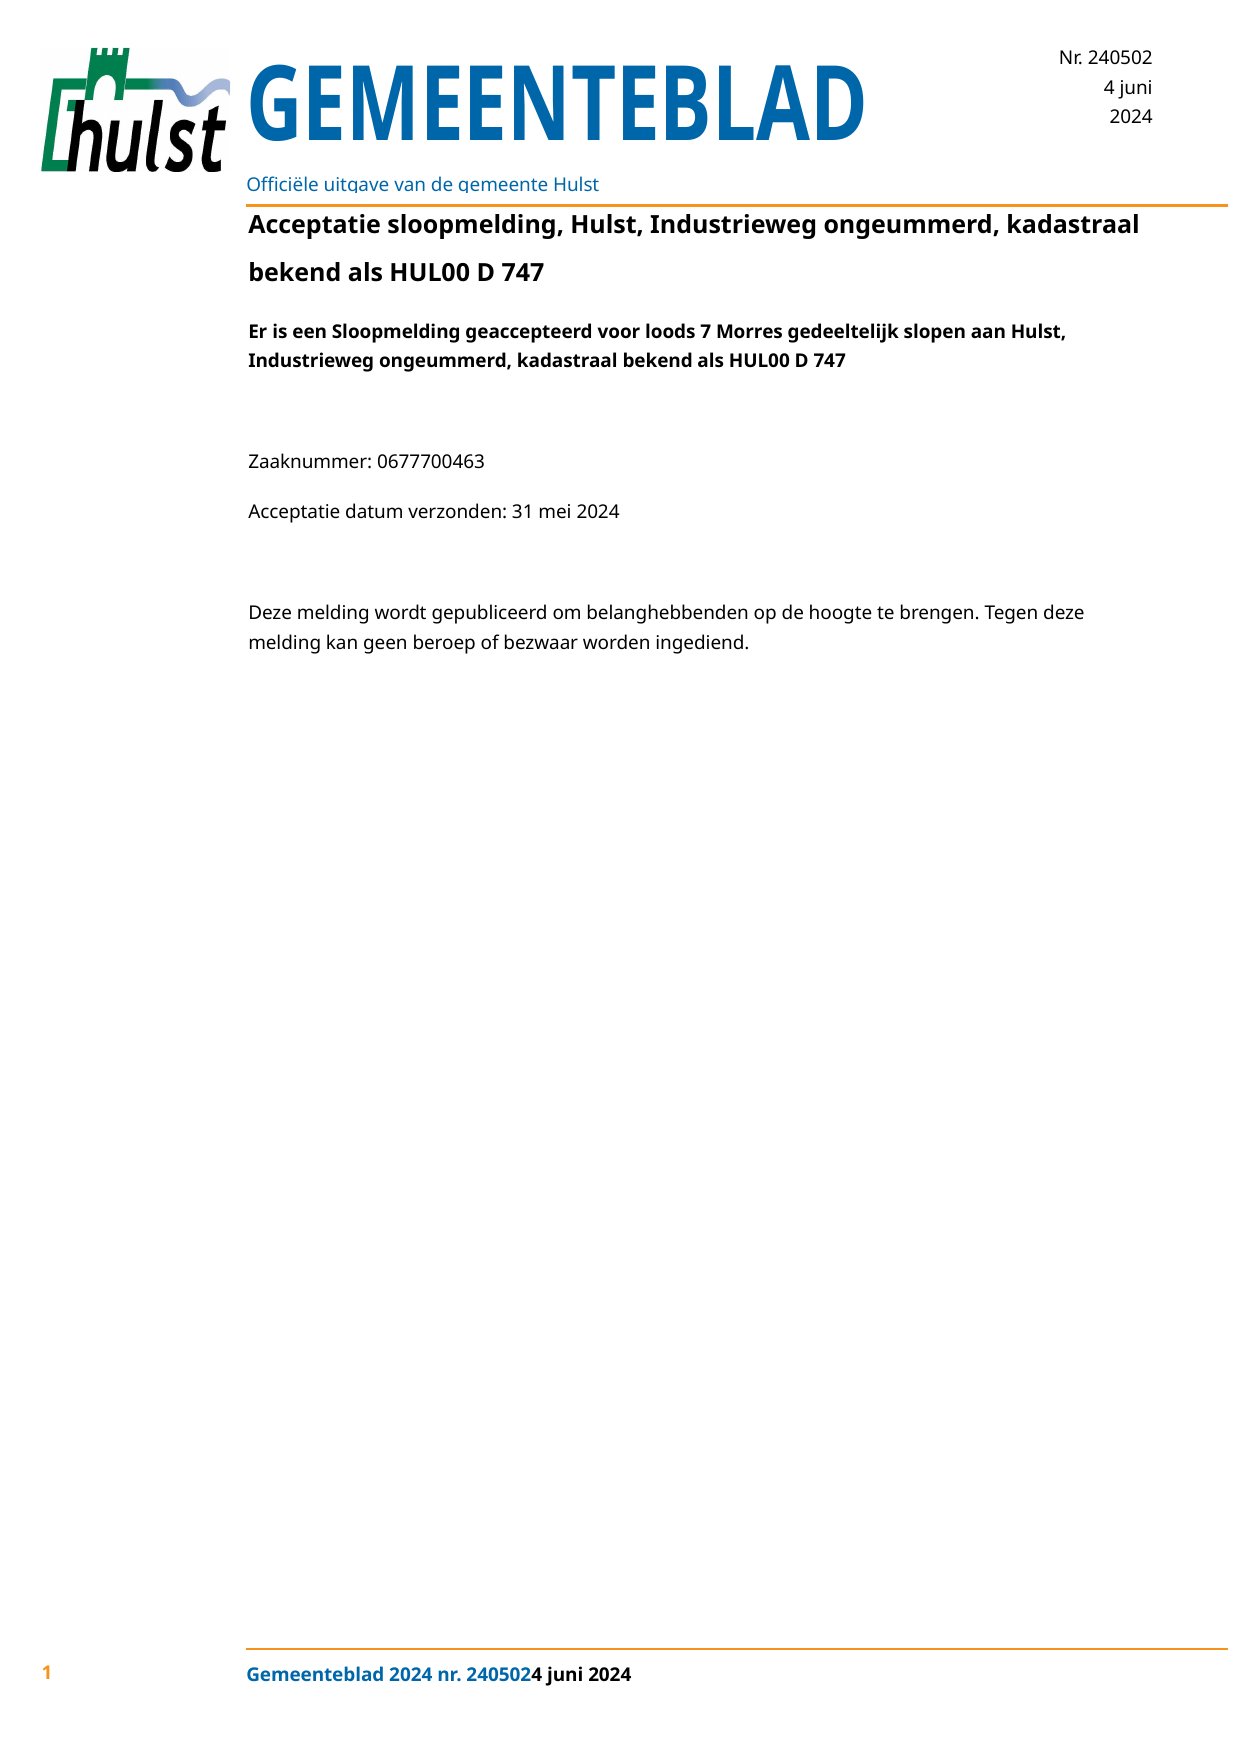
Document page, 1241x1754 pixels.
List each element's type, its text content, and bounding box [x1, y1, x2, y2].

text Acceptatie datum verzonden: 31 mei 2024 [248, 499, 1152, 524]
text Acceptatie sloopmelding, Hulst, Industrieweg ongeummerd, kadastraal bekend als HUL00 D 747 [248, 207, 1152, 288]
text Deze melding wordt gepubliceerd om belanghebbenden op de hoogte te brengen. Tegen deze melding kan geen beroep of bezwaar worden ingediend. [248, 599, 1152, 655]
text Zaaknummer: 0677700463 [248, 448, 1152, 474]
text Er is een Sloopmelding geaccepteerd voor loods 7 Morres gedeeltelijk slopen aan Hulst, Industrieweg ongeummerd, kadastraal bekend als HUL00 D 747 [248, 318, 1152, 373]
picture [41, 47, 231, 172]
